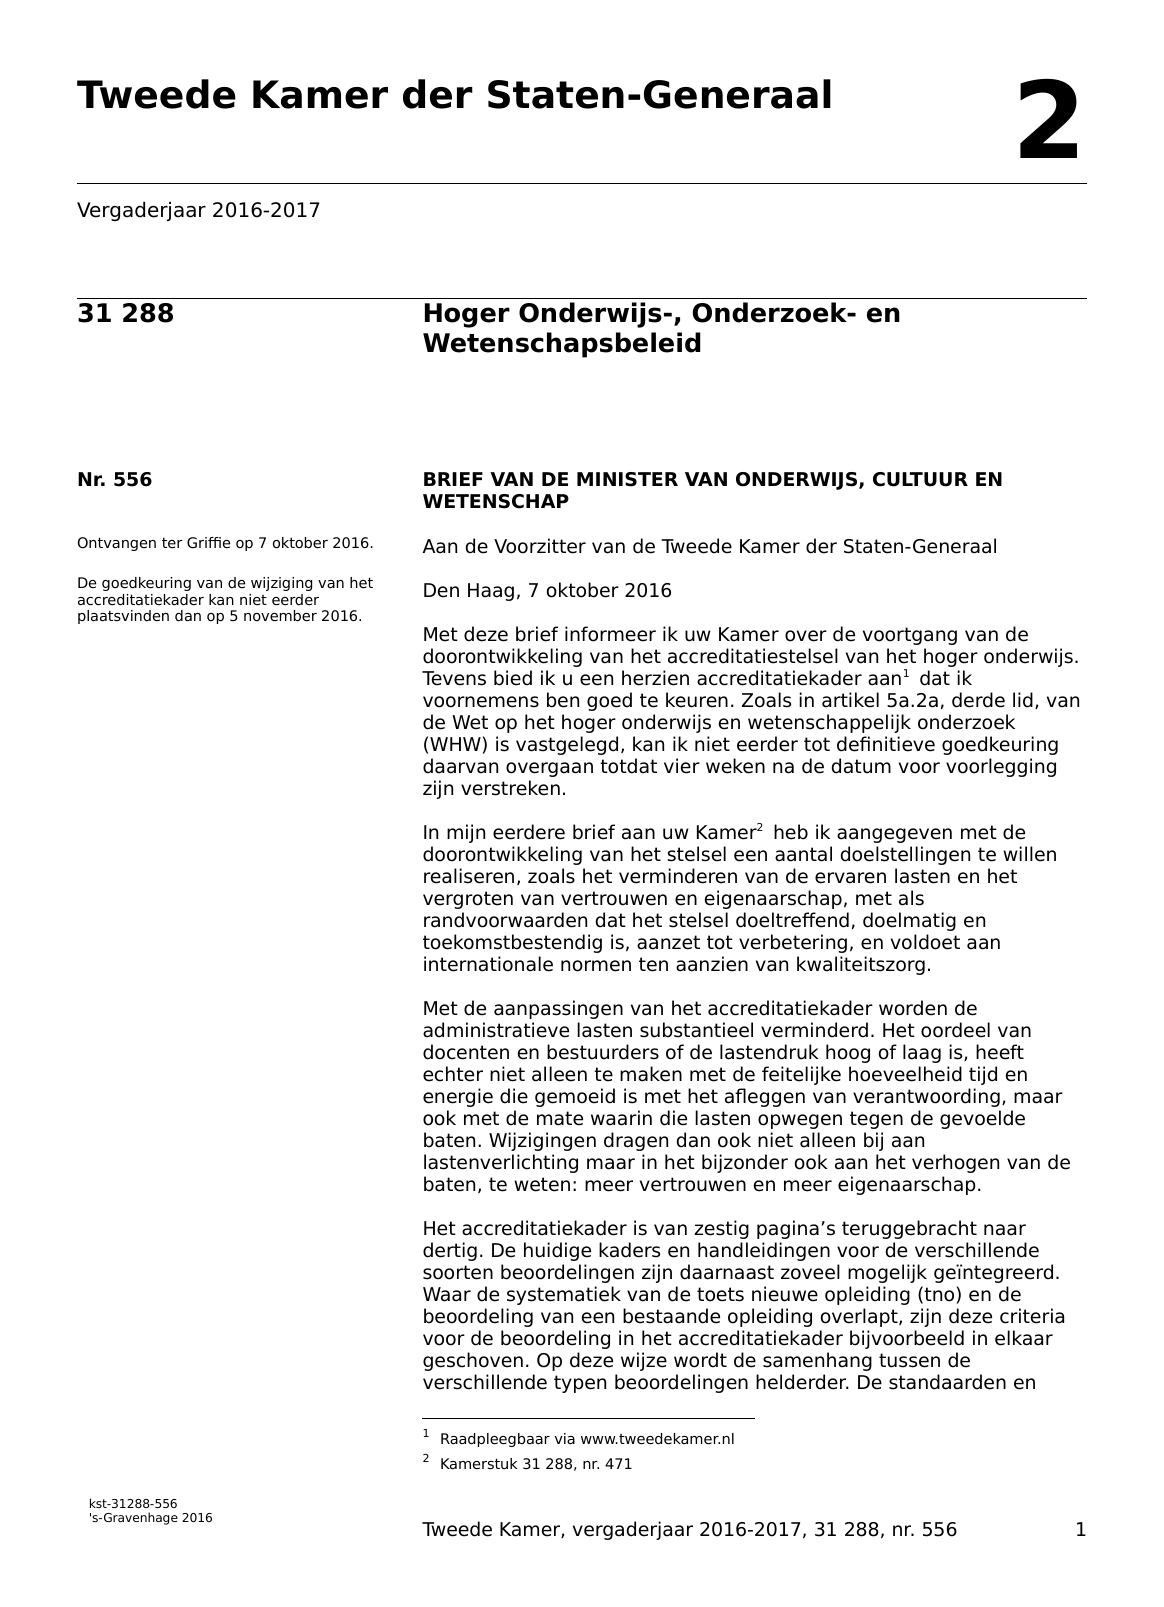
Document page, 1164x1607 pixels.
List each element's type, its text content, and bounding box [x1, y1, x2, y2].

table_header Tweede Kamer der Staten-Generaal [77, 59, 886, 183]
text Ontvangen ter Griffie op 7 oktober 2016. [77, 536, 399, 552]
text Aan de Voorzitter van de Tweede Kamer der Staten-Generaal [422, 536, 1087, 557]
table_header 2 [886, 59, 1087, 183]
text kst-31288-556 [88, 1497, 323, 1511]
subtitle 31 288 Hoger Onderwijs-, Onderzoek- en Wetenschapsbeleid [77, 299, 1087, 358]
text De goedkeuring van de wijziging van het accreditatiekader kan niet eerder plaatsvinden dan op 5 november 2016. [77, 574, 399, 625]
text Raadpleegbaar via www.tweedekamer.nl [422, 1427, 1087, 1449]
text Met deze brief informeer ik uw Kamer over de voortgang van de doorontwikkeling van het accreditatiestelsel van het hoger onderwijs. Tevens bied ik u een herzien accreditatiekader aan dat ik voornemens ben goed te keuren. Zoals in artikel 5a.2a, derde lid, van de Wet op het hoger onderwijs en wetenschappelijk onderzoek (WHW) is vastgelegd, kan ik niet eerder tot definitieve goedkeuring daarvan overgaan totdat vier weken na de datum voor voorlegging zijn verstreken. [422, 624, 1087, 800]
text Den Haag, 7 oktober 2016 [422, 580, 1087, 602]
text Het accreditatiekader is van zestig pagina’s teruggebracht naar dertig. De huidige kaders en handleidingen voor de verschillende soorten beoordelingen zijn daarnaast zoveel mogelijk geïntegreerd. Waar de systematiek van de toets nieuwe opleiding (tno) en de beoordeling van een bestaande opleiding overlapt, zijn deze criteria voor de beoordeling in het accreditatiekader bijvoorbeeld in elkaar geschoven. Op deze wijze wordt de samenhang tussen de verschillende typen beoordelingen helderder. De standaarden en [422, 1218, 1087, 1394]
text In mijn eerdere brief aan uw Kamer heb ik aangegeven met de doorontwikkeling van het stelsel een aantal doelstellingen te willen realiseren, zoals het verminderen van de ervaren lasten en het vergroten van vertrouwen en eigenaarschap, met als randvoorwaarden dat het stelsel doeltreffend, doelmatig en toekomstbestendig is, aanzet tot verbetering, en voldoet aan internationale normen ten aanzien van kwaliteitszorg. [422, 822, 1087, 976]
text Met de aanpassingen van het accreditatiekader worden de administratieve lasten substantieel verminderd. Het oordeel van docenten en bestuurders of de lastendruk hoog of laag is, heeft echter niet alleen te maken met de feitelijke hoeveelheid tijd en energie die gemoeid is met het afleggen van verantwoording, maar ook met de mate waarin die lasten opwegen tegen de gevoelde baten. Wijzigingen dragen dan ook niet alleen bij aan lastenverlichting maar in het bijzonder ook aan het verhogen van de baten, te weten: meer vertrouwen en meer eigenaarschap. [422, 998, 1087, 1196]
text Kamerstuk 31 288, nr. 471 [422, 1452, 1087, 1474]
subtitle Nr. 556 BRIEF VAN DE MINISTER VAN ONDERWIJS, CULTUUR EN WETENSCHAP [77, 469, 1087, 513]
text 's-Gravenhage 2016 [88, 1511, 323, 1525]
table_cell Vergaderjaar 2016-2017 [77, 184, 1087, 298]
text [77, 552, 399, 574]
